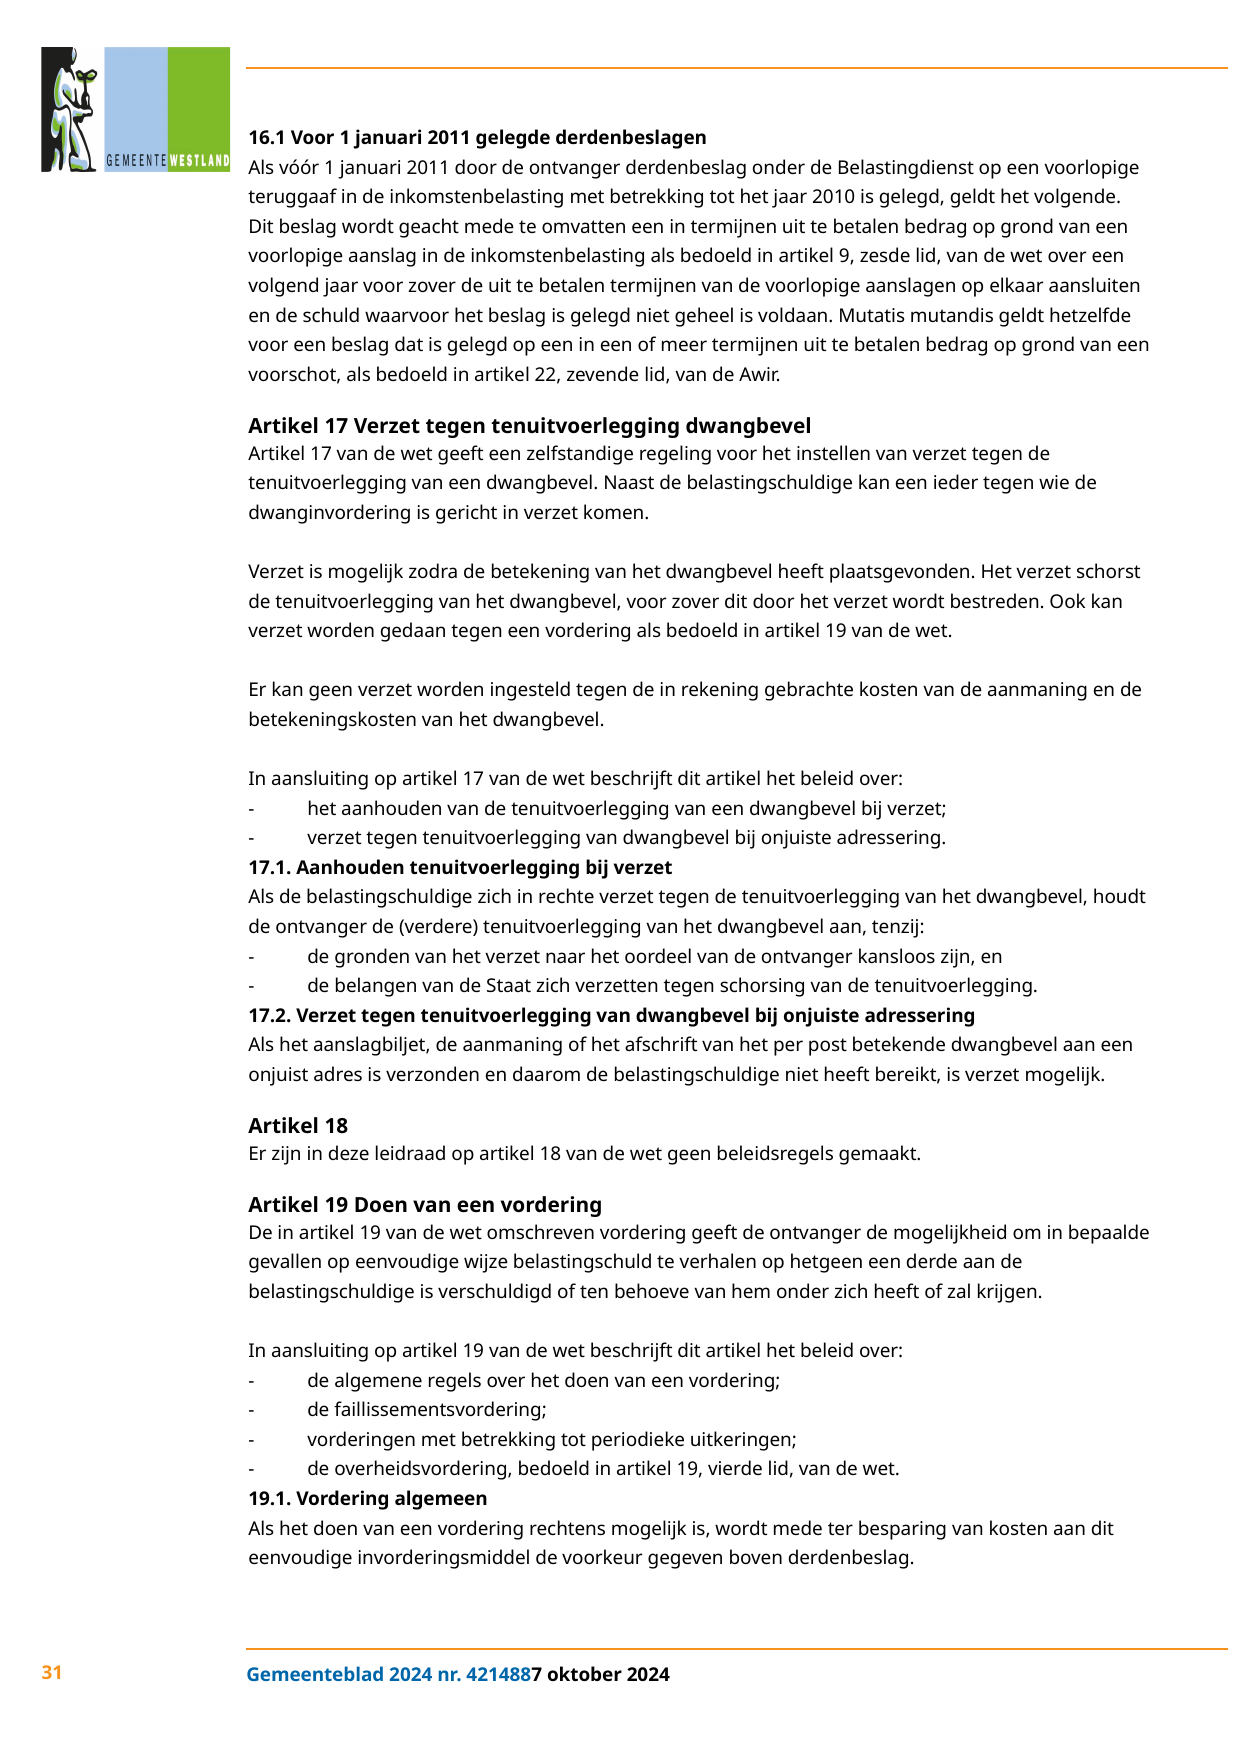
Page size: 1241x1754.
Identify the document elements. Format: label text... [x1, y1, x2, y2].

text 19.1. Vordering algemeen [248, 1485, 1152, 1511]
list de faillissementsvordering; [248, 1396, 1152, 1422]
text Als de belastingschuldige zich in rechte verzet tegen de tenuitvoerlegging van het dwangbevel, houdt de ontvanger de (verdere) tenuitvoerlegging van het dwangbevel aan, tenzij: [248, 884, 1152, 939]
text Er zijn in deze leidraad op artikel 18 van de wet geen beleidsregels gemaakt. [248, 1140, 1152, 1166]
text Artikel 18 [248, 1112, 1152, 1140]
list het aanhouden van de tenuitvoerlegging van een dwangbevel bij verzet; [248, 795, 1152, 821]
text Er kan geen verzet worden ingesteld tegen de in rekening gebrachte kosten van de aanmaning en de betekeningskosten van het dwangbevel. [248, 677, 1152, 732]
text 17.1. Aanhouden tenuitvoerlegging bij verzet [248, 854, 1152, 880]
picture [41, 47, 231, 172]
text Als het doen van een vordering rechtens mogelijk is, wordt mede ter besparing van kosten aan dit eenvoudige invorderingsmiddel de voorkeur gegeven boven derdenbeslag. [248, 1515, 1152, 1570]
text Artikel 17 van de wet geeft een zelfstandige regeling voor het instellen van verzet tegen de tenuitvoerlegging van een dwangbevel. Naast de belastingschuldige kan een ieder tegen wie de dwanginvordering is gericht in verzet komen. [248, 440, 1152, 525]
text De in artikel 19 van de wet omschreven vordering geeft de ontvanger de mogelijkheid om in bepaalde gevallen op eenvoudige wijze belastingschuld te verhalen op hetgeen een derde aan de belastingschuldige is verschuldigd of ten behoeve van hem onder zich heeft of zal krijgen. [248, 1219, 1152, 1304]
list de belangen van de Staat zich verzetten tegen schorsing van de tenuitvoerlegging. [248, 972, 1152, 998]
text 16.1 Voor 1 januari 2011 gelegde derdenbeslagen [248, 124, 1152, 150]
text Als het aanslagbiljet, de aanmaning of het afschrift van het per post betekende dwangbevel aan een onjuist adres is verzonden en daarom de belastingschuldige niet heeft bereikt, is verzet mogelijk. [248, 1032, 1152, 1087]
text Verzet is mogelijk zodra de betekening van het dwangbevel heeft plaatsgevonden. Het verzet schorst de tenuitvoerlegging van het dwangbevel, voor zover dit door het verzet wordt bestreden. Ook kan verzet worden gedaan tegen een vordering als bedoeld in artikel 19 van de wet. [248, 558, 1152, 643]
list de algemene regels over het doen van een vordering; [248, 1367, 1152, 1392]
text Als vóór 1 januari 2011 door de ontvanger derdenbeslag onder de Belastingdienst op een voorlopige teruggaaf in de inkomstenbelasting met betrekking tot het jaar 2010 is gelegd, geldt het volgende. Dit beslag wordt geacht mede te omvatten een in termijnen uit te betalen bedrag op grond van een voorlopige aanslag in de inkomstenbelasting als bedoeld in artikel 9, zesde lid, van de wet over een volgend jaar voor zover de uit te betalen termijnen van de voorlopige aanslagen op elkaar aansluiten en de schuld waarvoor het beslag is gelegd niet geheel is voldaan. Mutatis mutandis geldt hetzelfde voor een beslag dat is gelegd op een in een of meer termijnen uit te betalen bedrag op grond van een voorschot, als bedoeld in artikel 22, zevende lid, van de Awir. [248, 154, 1152, 387]
text 17.2. Verzet tegen tenuitvoerlegging van dwangbevel bij onjuiste adressering [248, 1002, 1152, 1028]
text Artikel 17 Verzet tegen tenuitvoerlegging dwangbevel [248, 411, 1152, 440]
list verzet tegen tenuitvoerlegging van dwangbevel bij onjuiste adressering. [248, 824, 1152, 850]
text Artikel 19 Doen van een vordering [248, 1190, 1152, 1219]
text In aansluiting op artikel 17 van de wet beschrijft dit artikel het beleid over: [248, 765, 1152, 791]
list de gronden van het verzet naar het oordeel van de ontvanger kansloos zijn, en [248, 943, 1152, 968]
list vorderingen met betrekking tot periodieke uitkeringen; [248, 1426, 1152, 1452]
text In aansluiting op artikel 19 van de wet beschrijft dit artikel het beleid over: [248, 1337, 1152, 1363]
list de overheidsvordering, bedoeld in artikel 19, vierde lid, van de wet. [248, 1456, 1152, 1481]
